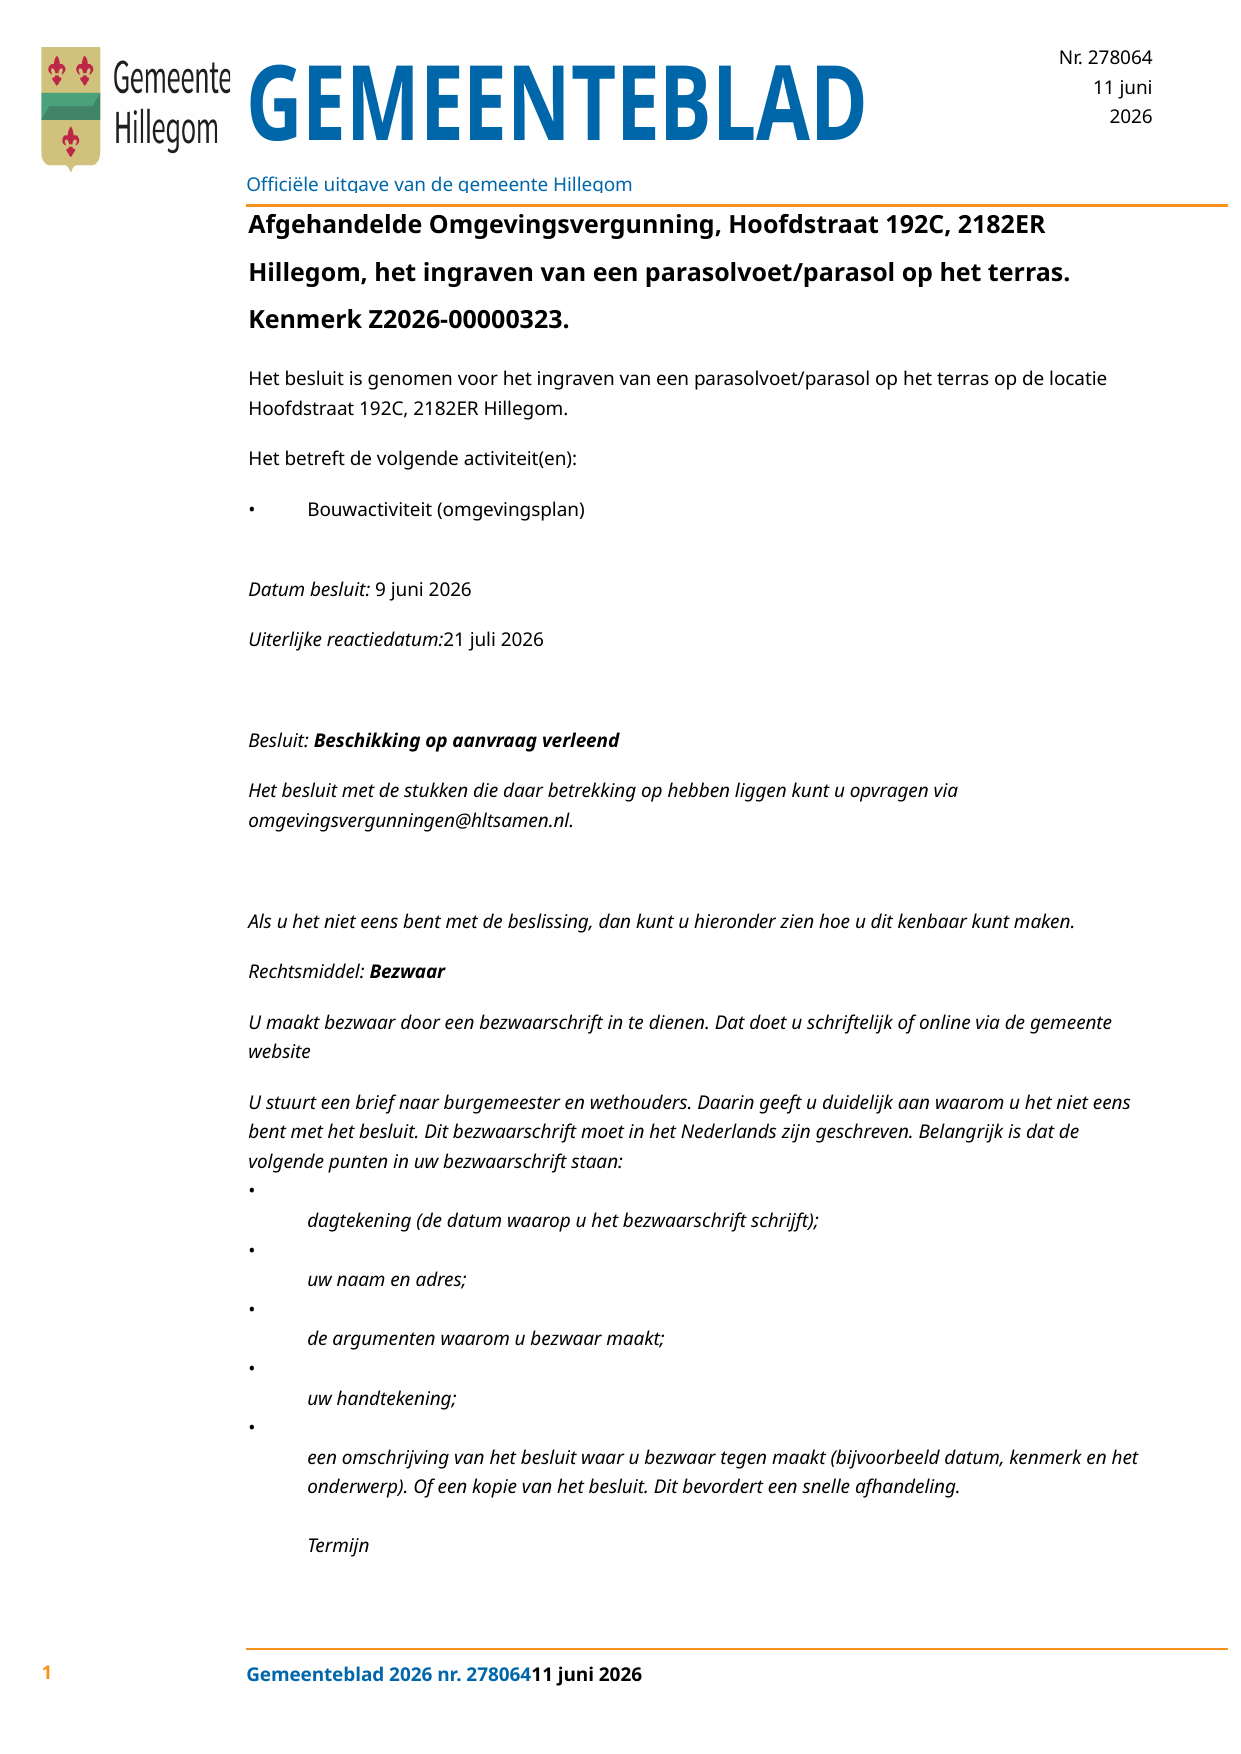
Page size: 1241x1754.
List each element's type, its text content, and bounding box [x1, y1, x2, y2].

list Termijn [248, 1533, 1152, 1558]
picture [41, 47, 231, 172]
text U stuurt een brief naar burgemeester en wethouders. Daarin geeft u duidelijk aan waarom u het niet eens bent met het besluit. Dit bezwaarschrift moet in het Nederlands zijn geschreven. Belangrijk is dat de volgende punten in uw bezwaarschrift staan: [248, 1089, 1152, 1174]
list dagtekening (de datum waarop u het bezwaarschrift schrijft); [248, 1207, 1152, 1233]
text Het besluit is genomen voor het ingraven van een parasolvoet/parasol op het terras op de locatie Hoofdstraat 192C, 2182ER Hillegom. [248, 366, 1152, 421]
text U maakt bezwaar door een bezwaarschrift in te dienen. Dat doet u schriftelijk of online via de gemeente website [248, 1009, 1152, 1064]
text Het besluit met de stukken die daar betrekking op hebben liggen kunt u opvragen via omgevingsvergunningen@hltsamen.nl. [248, 778, 1152, 833]
text Datum besluit: 9 juni 2026 [248, 576, 1152, 602]
text Als u het niet eens bent met de beslissing, dan kunt u hieronder zien hoe u dit kenbaar kunt maken. [248, 908, 1152, 934]
text Afgehandelde Omgevingsvergunning, Hoofdstraat 192C, 2182ER Hillegom, het ingraven van een parasolvoet/parasol op het terras. Kenmerk Z2026-00000323. [248, 207, 1152, 336]
list uw naam en adres; [248, 1266, 1152, 1292]
list uw handtekening; [248, 1385, 1152, 1410]
text Het betreft de volgende activiteit(en): [248, 446, 1152, 471]
list Bouwactiviteit (omgevingsplan) [248, 496, 1152, 522]
text Uiterlijke reactiedatum:21 juli 2026 [248, 626, 1152, 652]
list de argumenten waarom u bezwaar maakt; [248, 1326, 1152, 1351]
text Besluit: Beschikking op aanvraag verleend [248, 727, 1152, 753]
list een omschrijving van het besluit waar u bezwaar tegen maakt (bijvoorbeeld datum, kenmerk en het onderwerp). Of een kopie van het besluit. Dit bevordert een snelle afhandeling. [248, 1444, 1152, 1499]
text Rechtsmiddel: Bezwaar [248, 958, 1152, 984]
